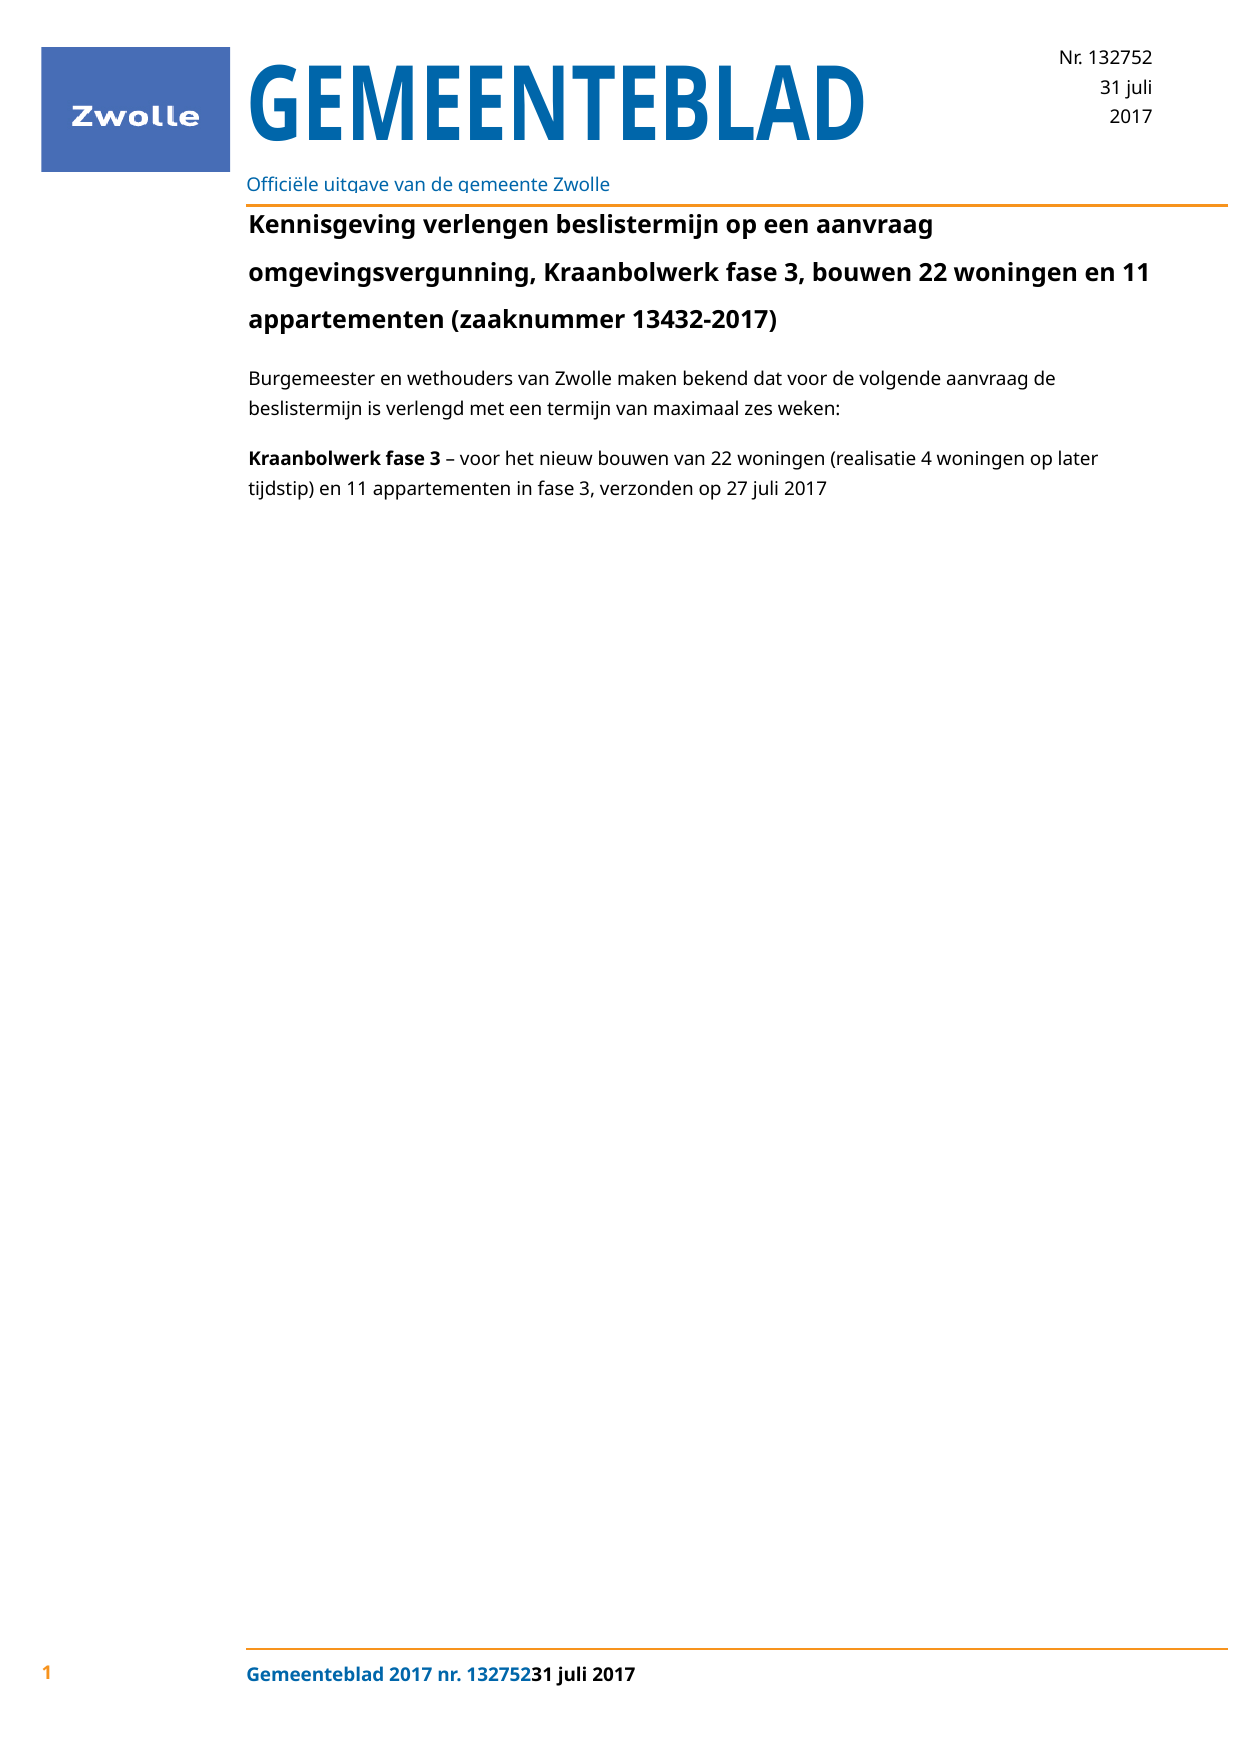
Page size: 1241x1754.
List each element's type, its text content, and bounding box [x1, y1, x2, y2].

text Burgemeester en wethouders van Zwolle maken bekend dat voor de volgende aanvraag de beslistermijn is verlengd met een termijn van maximaal zes weken: [248, 366, 1152, 421]
picture [41, 47, 231, 172]
text Kennisgeving verlengen beslistermijn op een aanvraag omgevingsvergunning, Kraanbolwerk fase 3, bouwen 22 woningen en 11 appartementen (zaaknummer 13432-2017) [248, 207, 1152, 336]
text Kraanbolwerk fase 3 – voor het nieuw bouwen van 22 woningen (realisatie 4 woningen op later tijdstip) en 11 appartementen in fase 3, verzonden op 27 juli 2017 [248, 446, 1152, 501]
